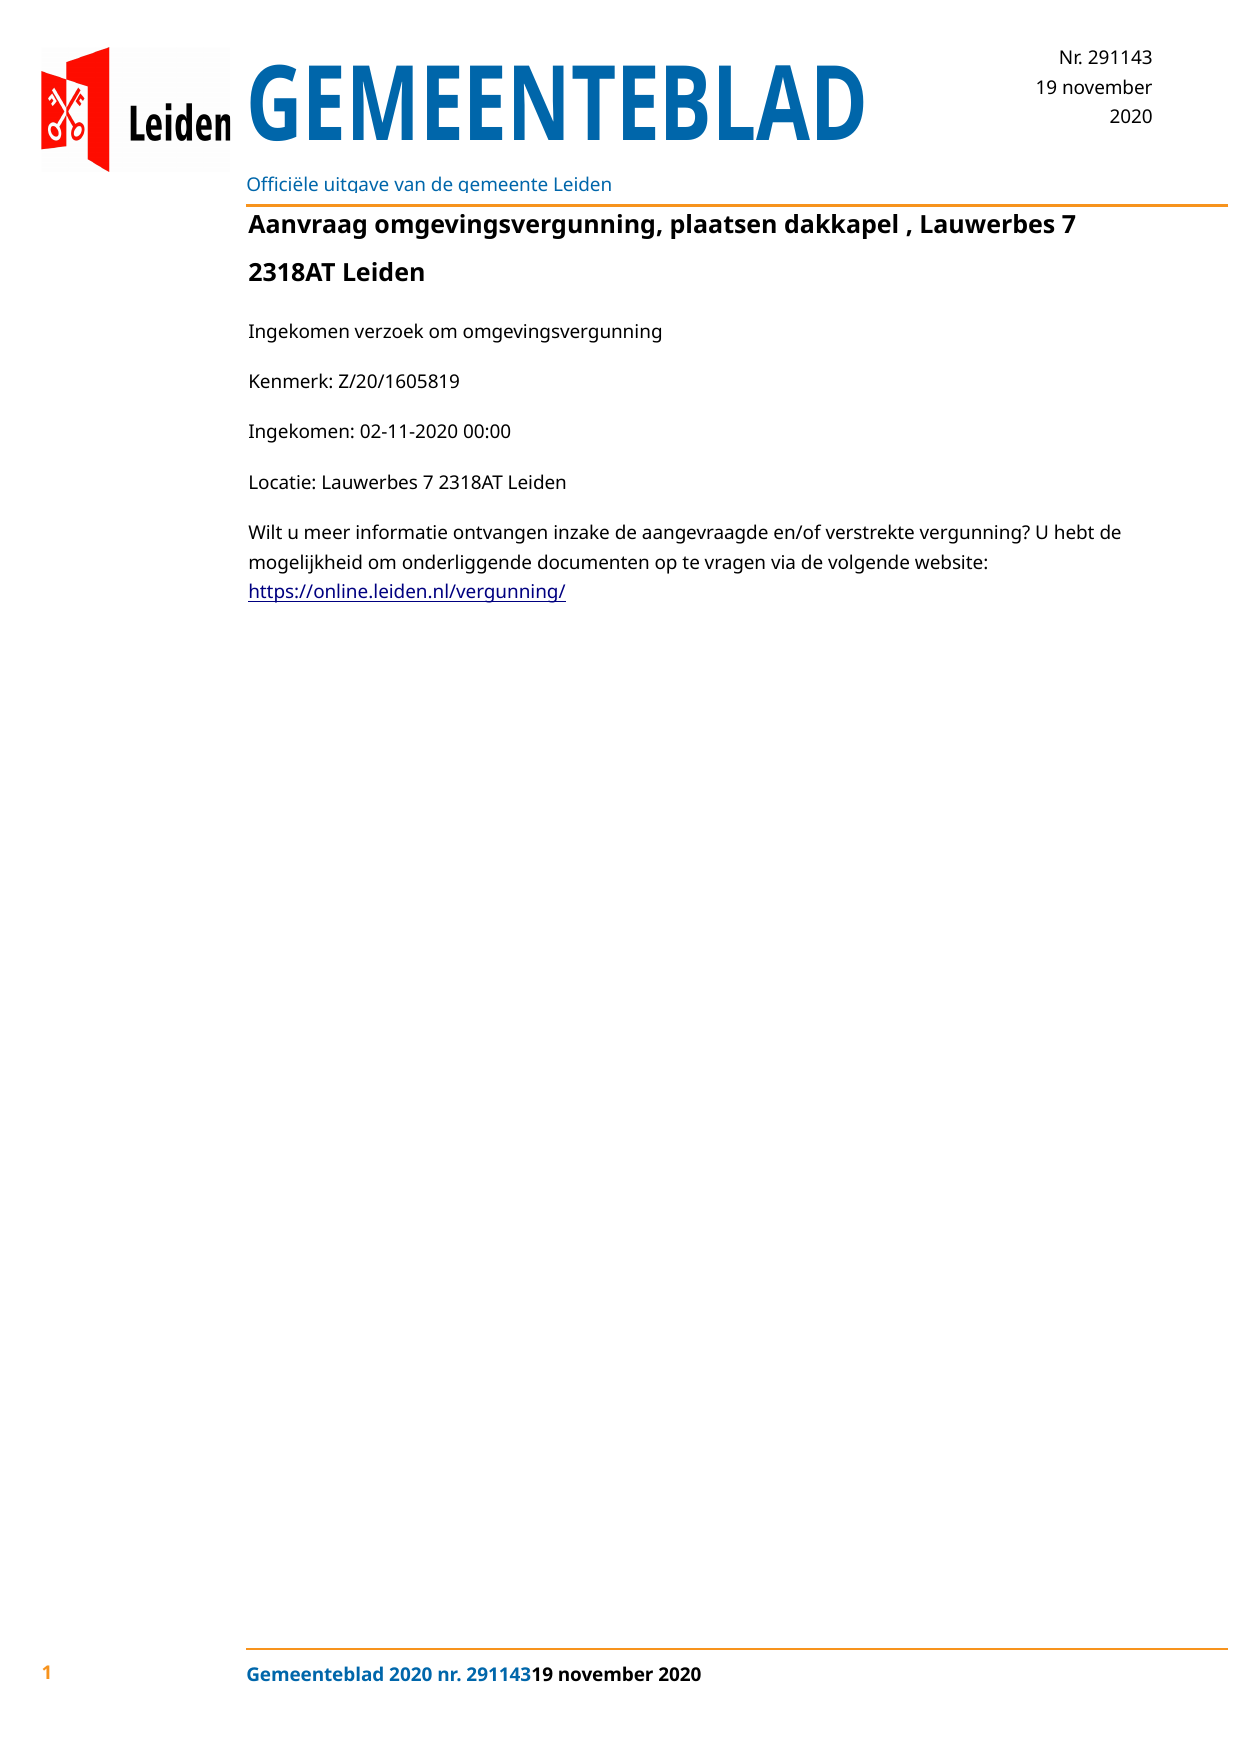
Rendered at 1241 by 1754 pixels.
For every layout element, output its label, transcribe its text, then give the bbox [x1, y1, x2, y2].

text Kenmerk: Z/20/1605819 [248, 368, 1152, 394]
text Ingekomen: 02-11-2020 00:00 [248, 419, 1152, 444]
text Wilt u meer informatie ontvangen inzake de aangevraagde en/of verstrekte vergunning? U hebt de mogelijkheid om onderliggende documenten op te vragen via de volgende website: https://online.leiden.nl/vergunning/ [248, 519, 1152, 604]
text Ingekomen verzoek om omgevingsvergunning [248, 318, 1152, 344]
text Locatie: Lauwerbes 7 2318AT Leiden [248, 469, 1152, 495]
picture [41, 47, 231, 172]
text Aanvraag omgevingsvergunning, plaatsen dakkapel , Lauwerbes 7 2318AT Leiden [248, 207, 1152, 288]
